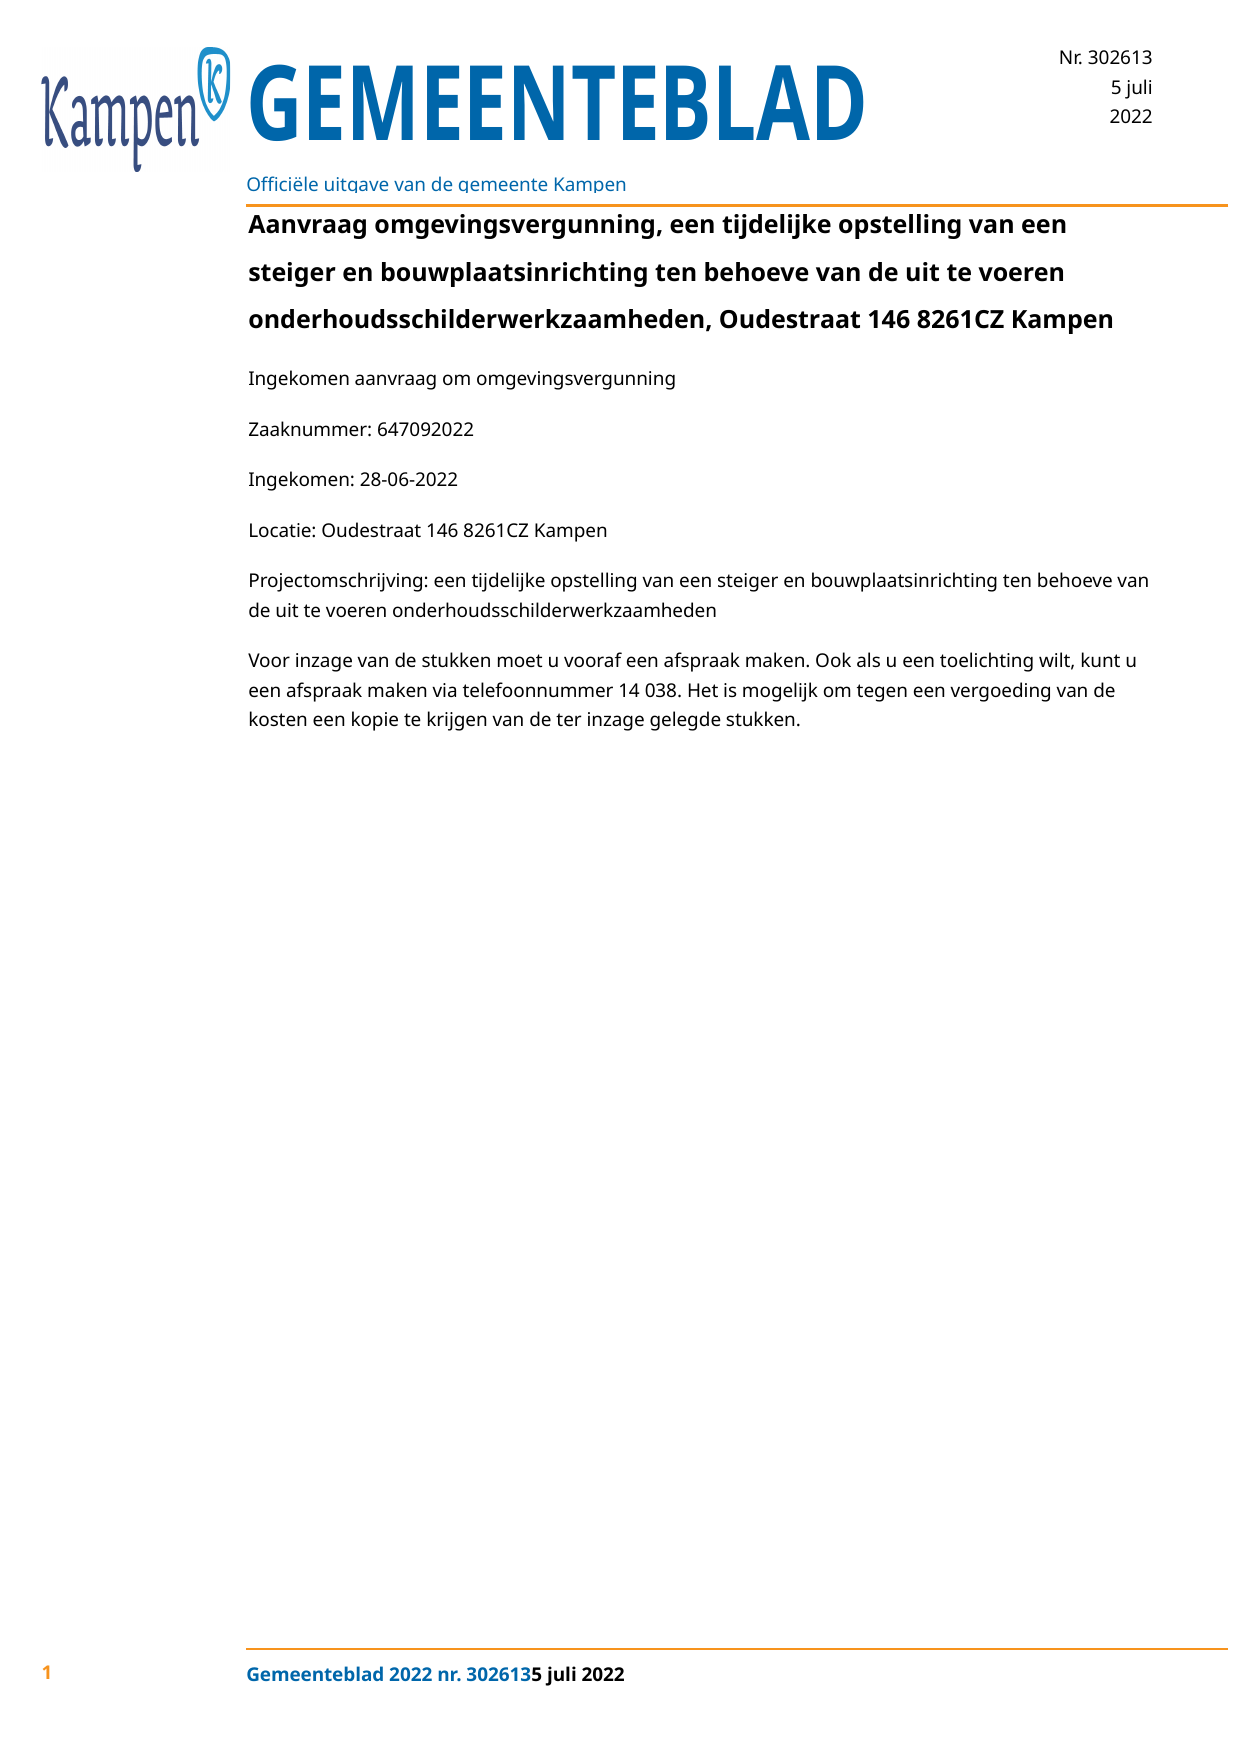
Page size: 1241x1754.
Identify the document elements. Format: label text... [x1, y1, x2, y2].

picture [41, 47, 231, 172]
text Projectomschrijving: een tijdelijke opstelling van een steiger en bouwplaatsinrichting ten behoeve van de uit te voeren onderhoudsschilderwerkzaamheden [248, 567, 1152, 622]
text Locatie: Oudestraat 146 8261CZ Kampen [248, 517, 1152, 542]
text Zaaknummer: 647092022 [248, 416, 1152, 442]
text Voor inzage van de stukken moet u vooraf een afspraak maken. Ook als u een toelichting wilt, kunt u een afspraak maken via telefoonnummer 14 038. Het is mogelijk om tegen een vergoeding van de kosten een kopie te krijgen van de ter inzage gelegde stukken. [248, 647, 1152, 732]
text Ingekomen: 28-06-2022 [248, 466, 1152, 492]
text Ingekomen aanvraag om omgevingsvergunning [248, 366, 1152, 391]
text Aanvraag omgevingsvergunning, een tijdelijke opstelling van een steiger en bouwplaatsinrichting ten behoeve van de uit te voeren onderhoudsschilderwerkzaamheden, Oudestraat 146 8261CZ Kampen [248, 207, 1152, 336]
